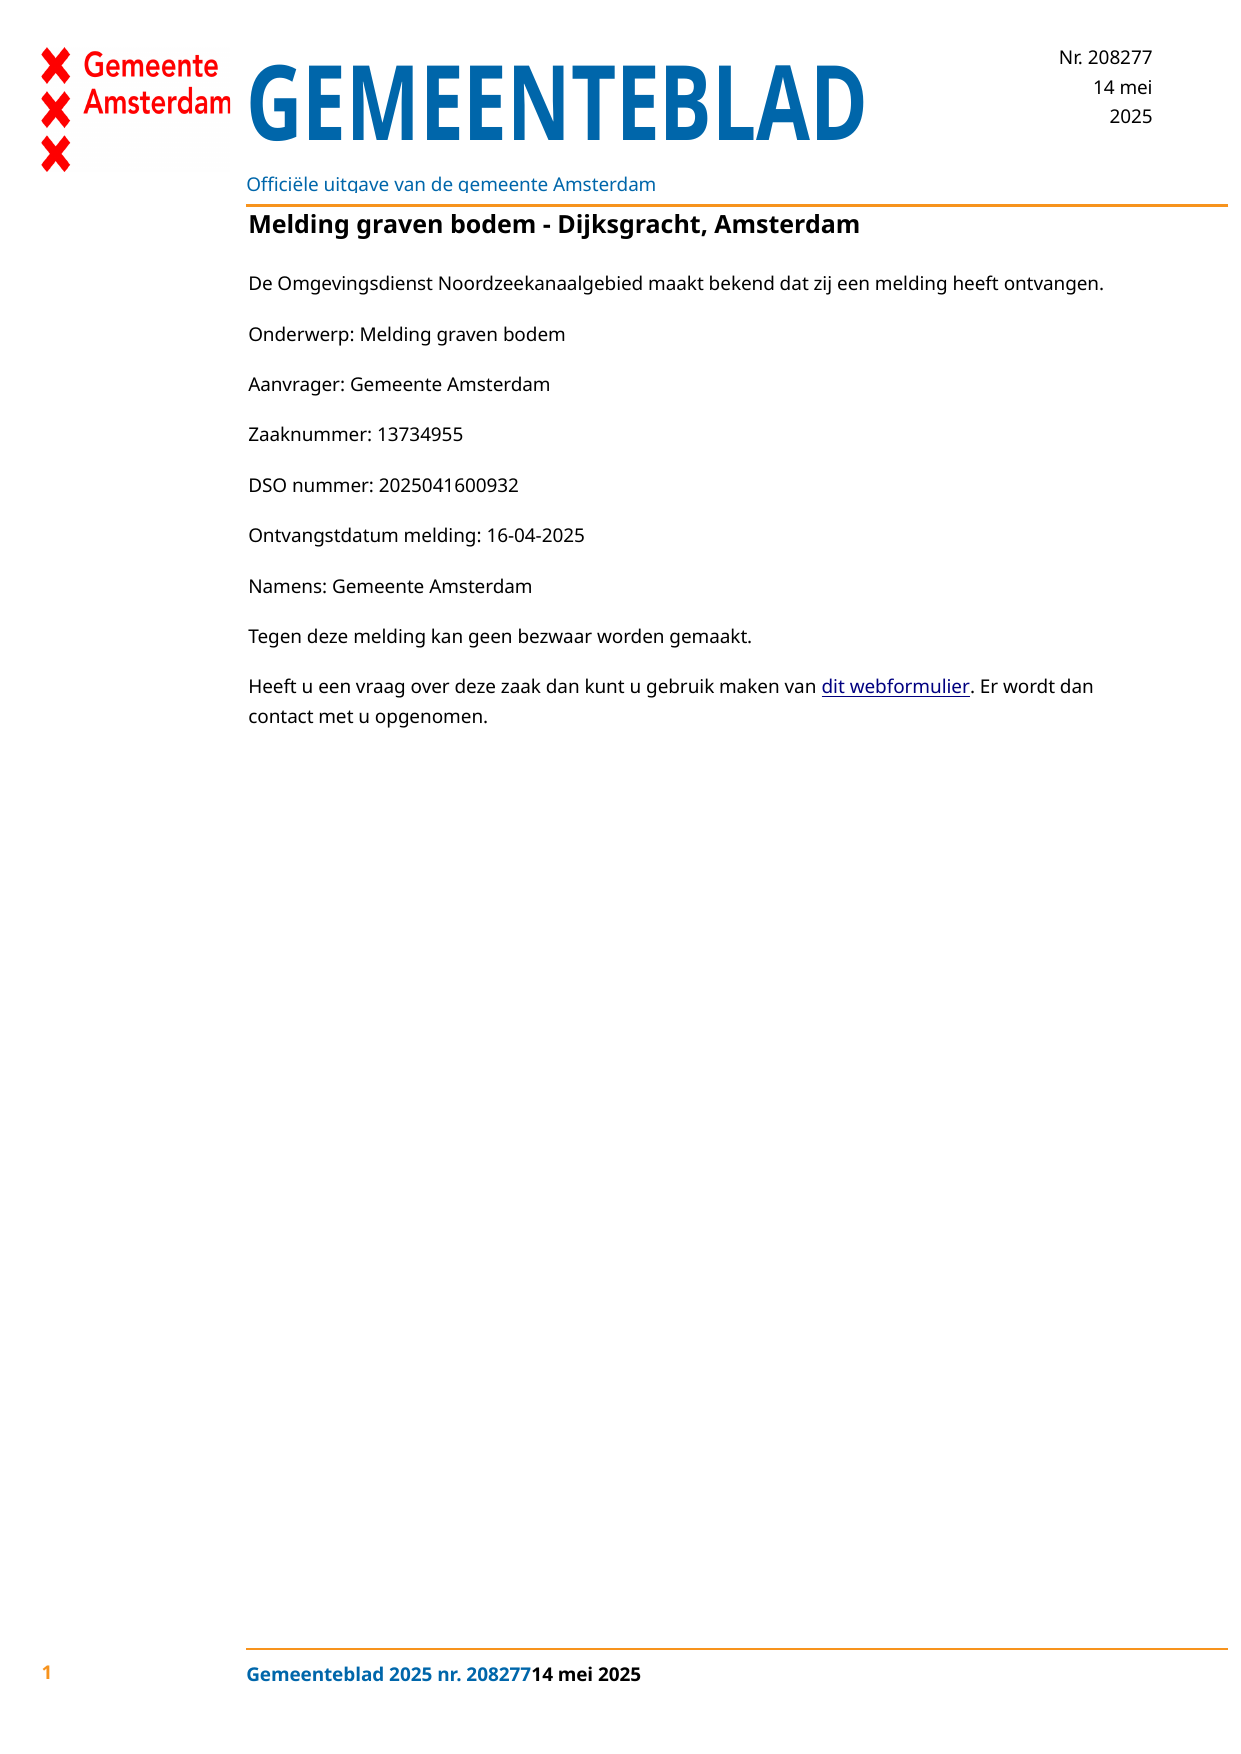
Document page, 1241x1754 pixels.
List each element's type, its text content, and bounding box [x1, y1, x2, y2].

text Heeft u een vraag over deze zaak dan kunt u gebruik maken van dit webformulier. Er wordt dan contact met u opgenomen. [248, 674, 1152, 729]
text Tegen deze melding kan geen bezwaar worden gemaakt. [248, 623, 1152, 649]
text Namens: Gemeente Amsterdam [248, 573, 1152, 598]
text Zaaknummer: 13734955 [248, 422, 1152, 447]
text Ontvangstdatum melding: 16-04-2025 [248, 522, 1152, 548]
text Aanvrager: Gemeente Amsterdam [248, 371, 1152, 397]
text DSO nummer: 2025041600932 [248, 472, 1152, 498]
text De Omgevingsdienst Noordzeekanaalgebied maakt bekend dat zij een melding heeft ontvangen. [248, 270, 1152, 296]
text Onderwerp: Melding graven bodem [248, 321, 1152, 346]
text Melding graven bodem - Dijksgracht, Amsterdam [248, 207, 1152, 241]
picture [41, 47, 231, 172]
